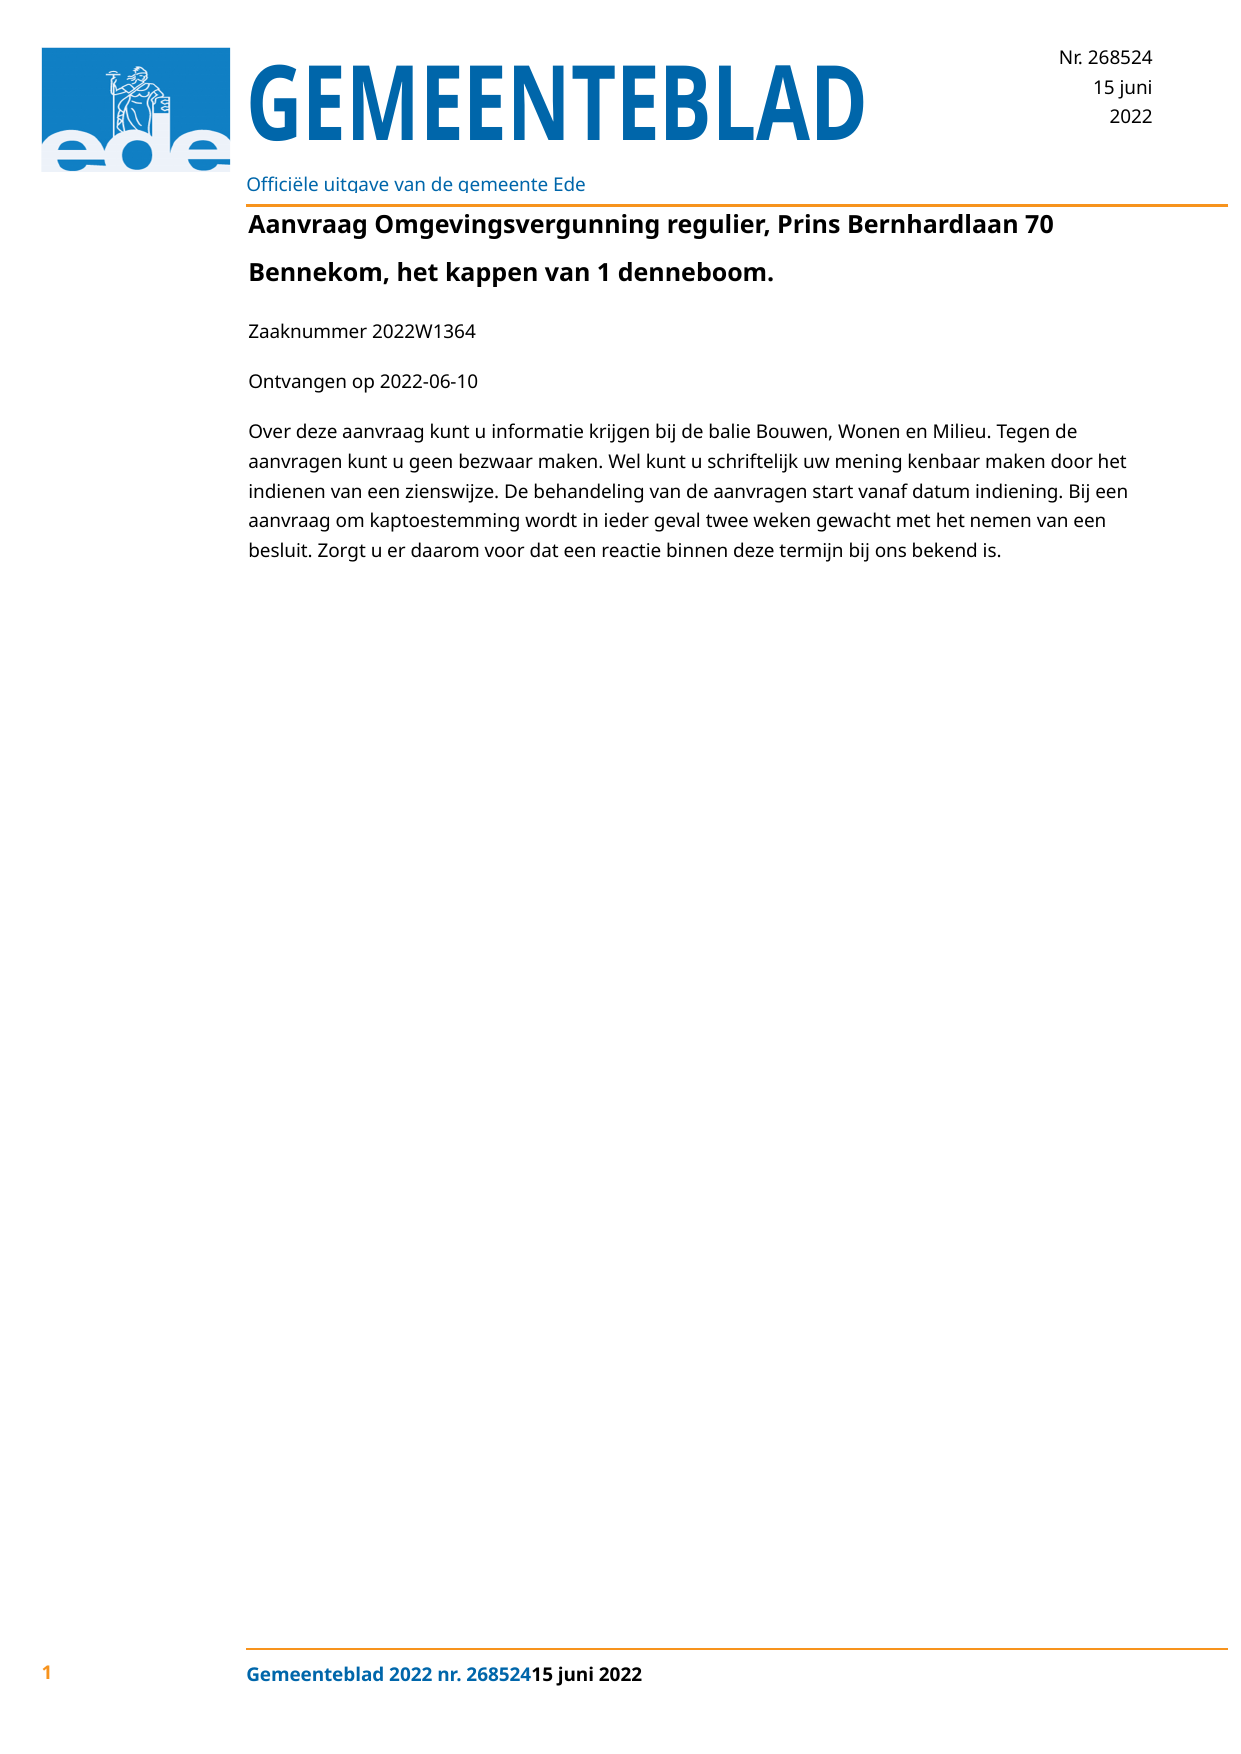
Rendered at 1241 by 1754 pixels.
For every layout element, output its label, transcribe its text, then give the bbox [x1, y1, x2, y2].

text Over deze aanvraag kunt u informatie krijgen bij de balie Bouwen, Wonen en Milieu. Tegen de aanvragen kunt u geen bezwaar maken. Wel kunt u schriftelijk uw mening kenbaar maken door het indienen van een zienswijze. De behandeling van de aanvragen start vanaf datum indiening. Bij een aanvraag om kaptoestemming wordt in ieder geval twee weken gewacht met het nemen van een besluit. Zorgt u er daarom voor dat een reactie binnen deze termijn bij ons bekend is. [248, 419, 1152, 563]
text Aanvraag Omgevingsvergunning regulier, Prins Bernhardlaan 70 Bennekom, het kappen van 1 denneboom. [248, 207, 1152, 288]
text Ontvangen op 2022-06-10 [248, 368, 1152, 394]
text Zaaknummer 2022W1364 [248, 318, 1152, 344]
picture [41, 47, 231, 172]
